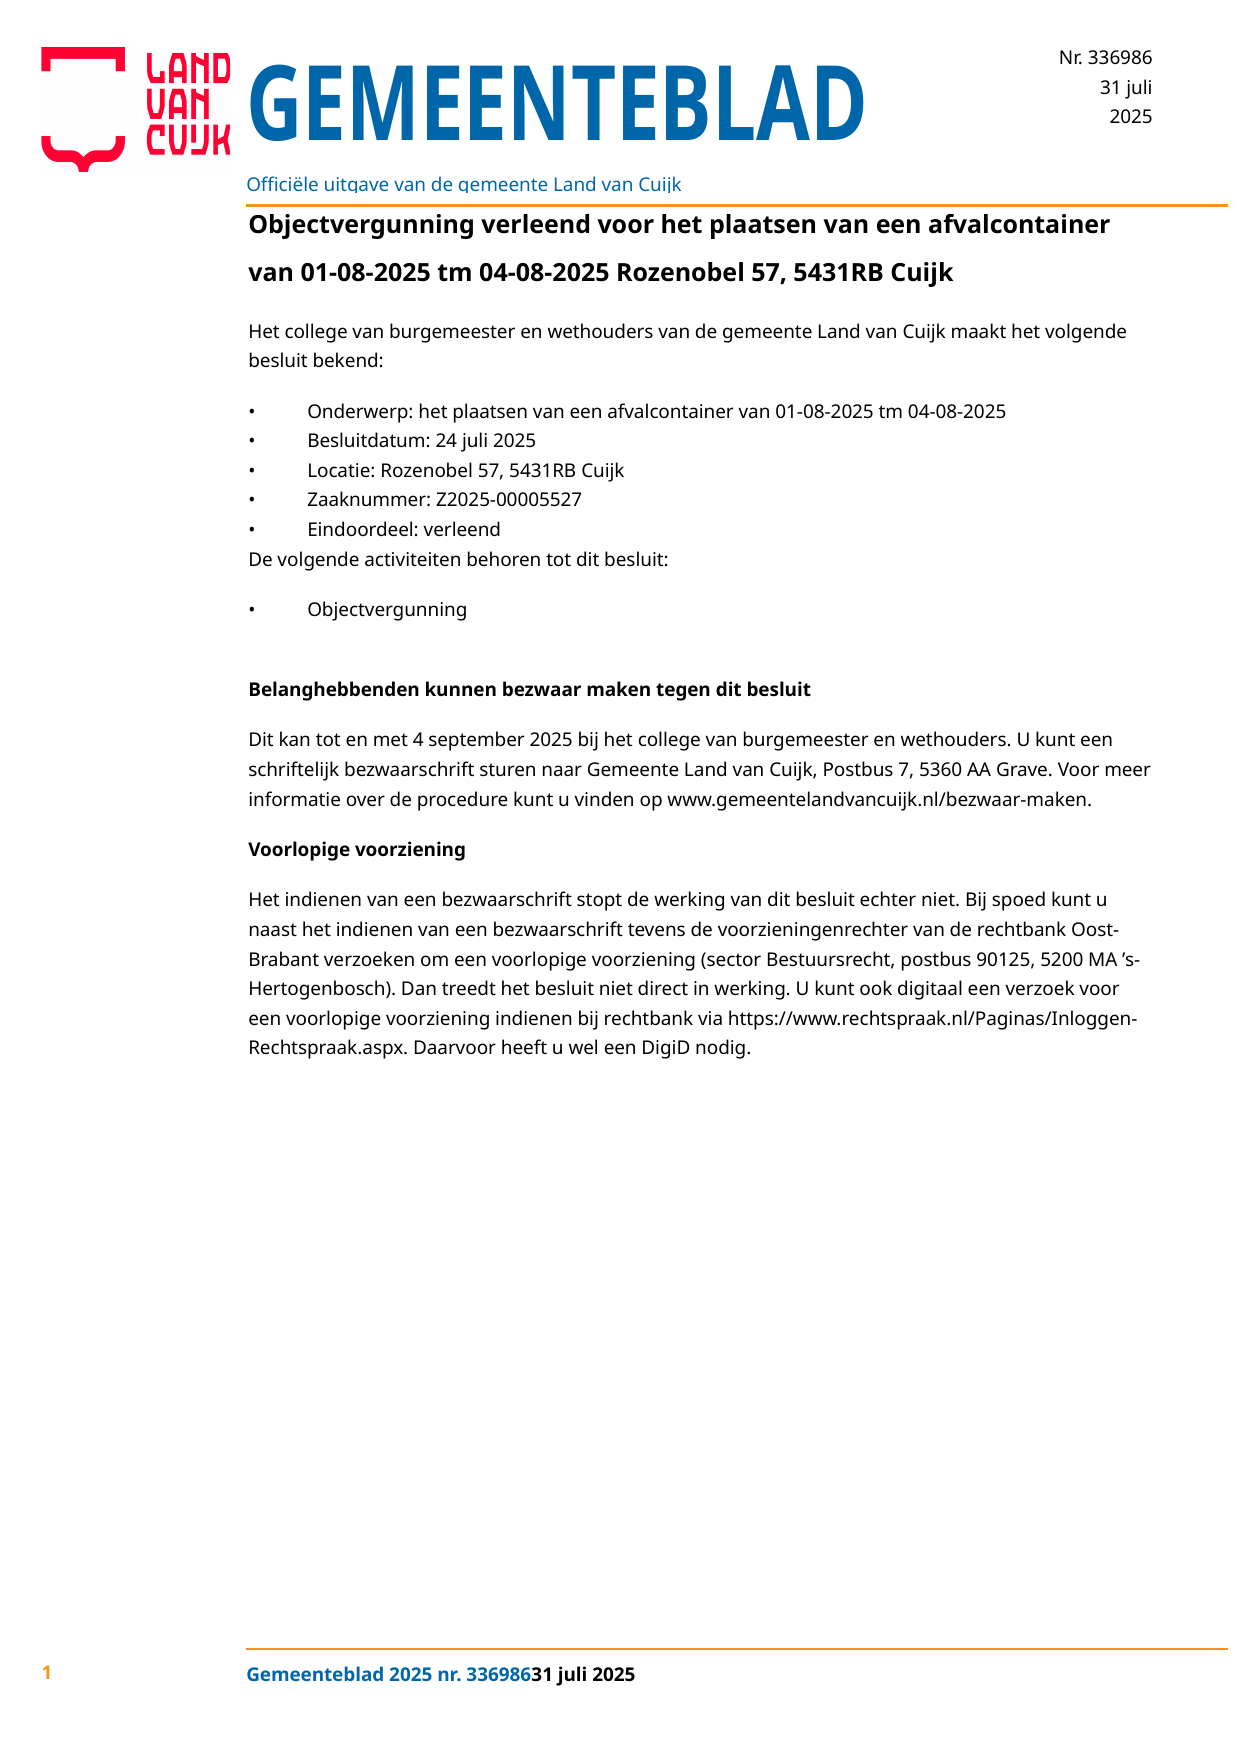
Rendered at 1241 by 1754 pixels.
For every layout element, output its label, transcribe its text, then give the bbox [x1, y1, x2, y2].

text Het indienen van een bezwaarschrift stopt de werking van dit besluit echter niet. Bij spoed kunt u naast het indienen van een bezwaarschrift tevens de voorzieningenrechter van de rechtbank Oost-Brabant verzoeken om een voorlopige voorziening (sector Bestuursrecht, postbus 90125, 5200 MA ’s-Hertogenbosch). Dan treedt het besluit niet direct in werking. U kunt ook digitaal een verzoek voor een voorlopige voorziening indienen bij rechtbank via https://www.rechtspraak.nl/Paginas/Inloggen-Rechtspraak.aspx. Daarvoor heeft u wel een DigiD nodig. [248, 887, 1152, 1060]
picture [41, 47, 231, 172]
list Eindoordeel: verleend [248, 516, 1152, 542]
text De volgende activiteiten behoren tot dit besluit: [248, 546, 1152, 572]
text Voorlopige voorziening [248, 836, 1152, 862]
list Onderwerp: het plaatsen van een afvalcontainer van 01-08-2025 tm 04-08-2025 [248, 398, 1152, 424]
list Objectvergunning [248, 596, 1152, 622]
text Belanghebbenden kunnen bezwaar maken tegen dit besluit [248, 676, 1152, 702]
text Dit kan tot en met 4 september 2025 bij het college van burgemeester en wethouders. U kunt een schriftelijk bezwaarschrift sturen naar Gemeente Land van Cuijk, Postbus 7, 5360 AA Grave. Voor meer informatie over de procedure kunt u vinden op www.gemeentelandvancuijk.nl/bezwaar-maken. [248, 727, 1152, 812]
list Besluitdatum: 24 juli 2025 [248, 427, 1152, 453]
text Het college van burgemeester en wethouders van de gemeente Land van Cuijk maakt het volgende besluit bekend: [248, 318, 1152, 373]
list Locatie: Rozenobel 57, 5431RB Cuijk [248, 457, 1152, 483]
list Zaaknummer: Z2025-00005527 [248, 487, 1152, 512]
text Objectvergunning verleend voor het plaatsen van een afvalcontainer van 01-08-2025 tm 04-08-2025 Rozenobel 57, 5431RB Cuijk [248, 207, 1152, 288]
